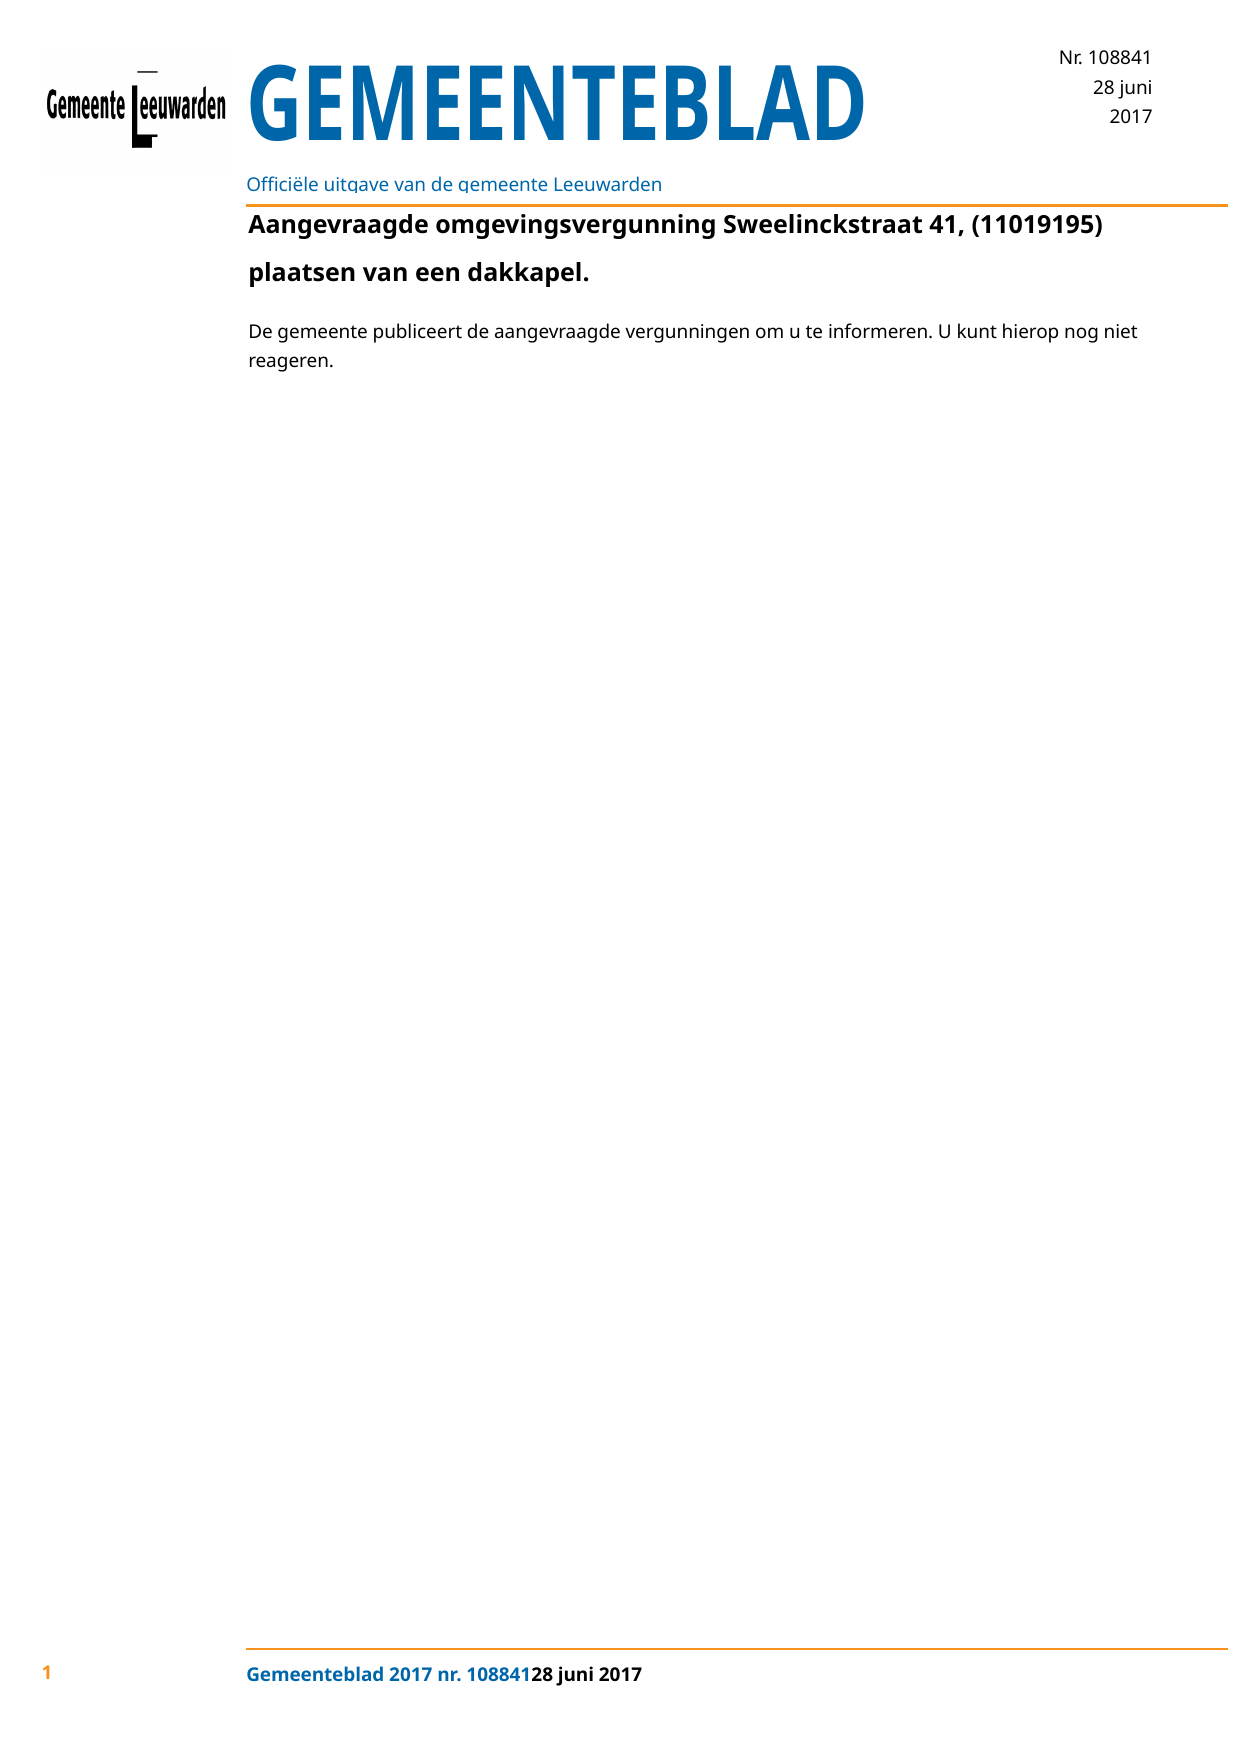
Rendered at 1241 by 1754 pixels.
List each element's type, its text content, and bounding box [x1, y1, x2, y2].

text De gemeente publiceert de aangevraagde vergunningen om u te informeren. U kunt hierop nog niet reageren. [248, 318, 1152, 373]
picture [41, 47, 231, 172]
text Aangevraagde omgevingsvergunning Sweelinckstraat 41, (11019195) plaatsen van een dakkapel. [248, 207, 1152, 288]
